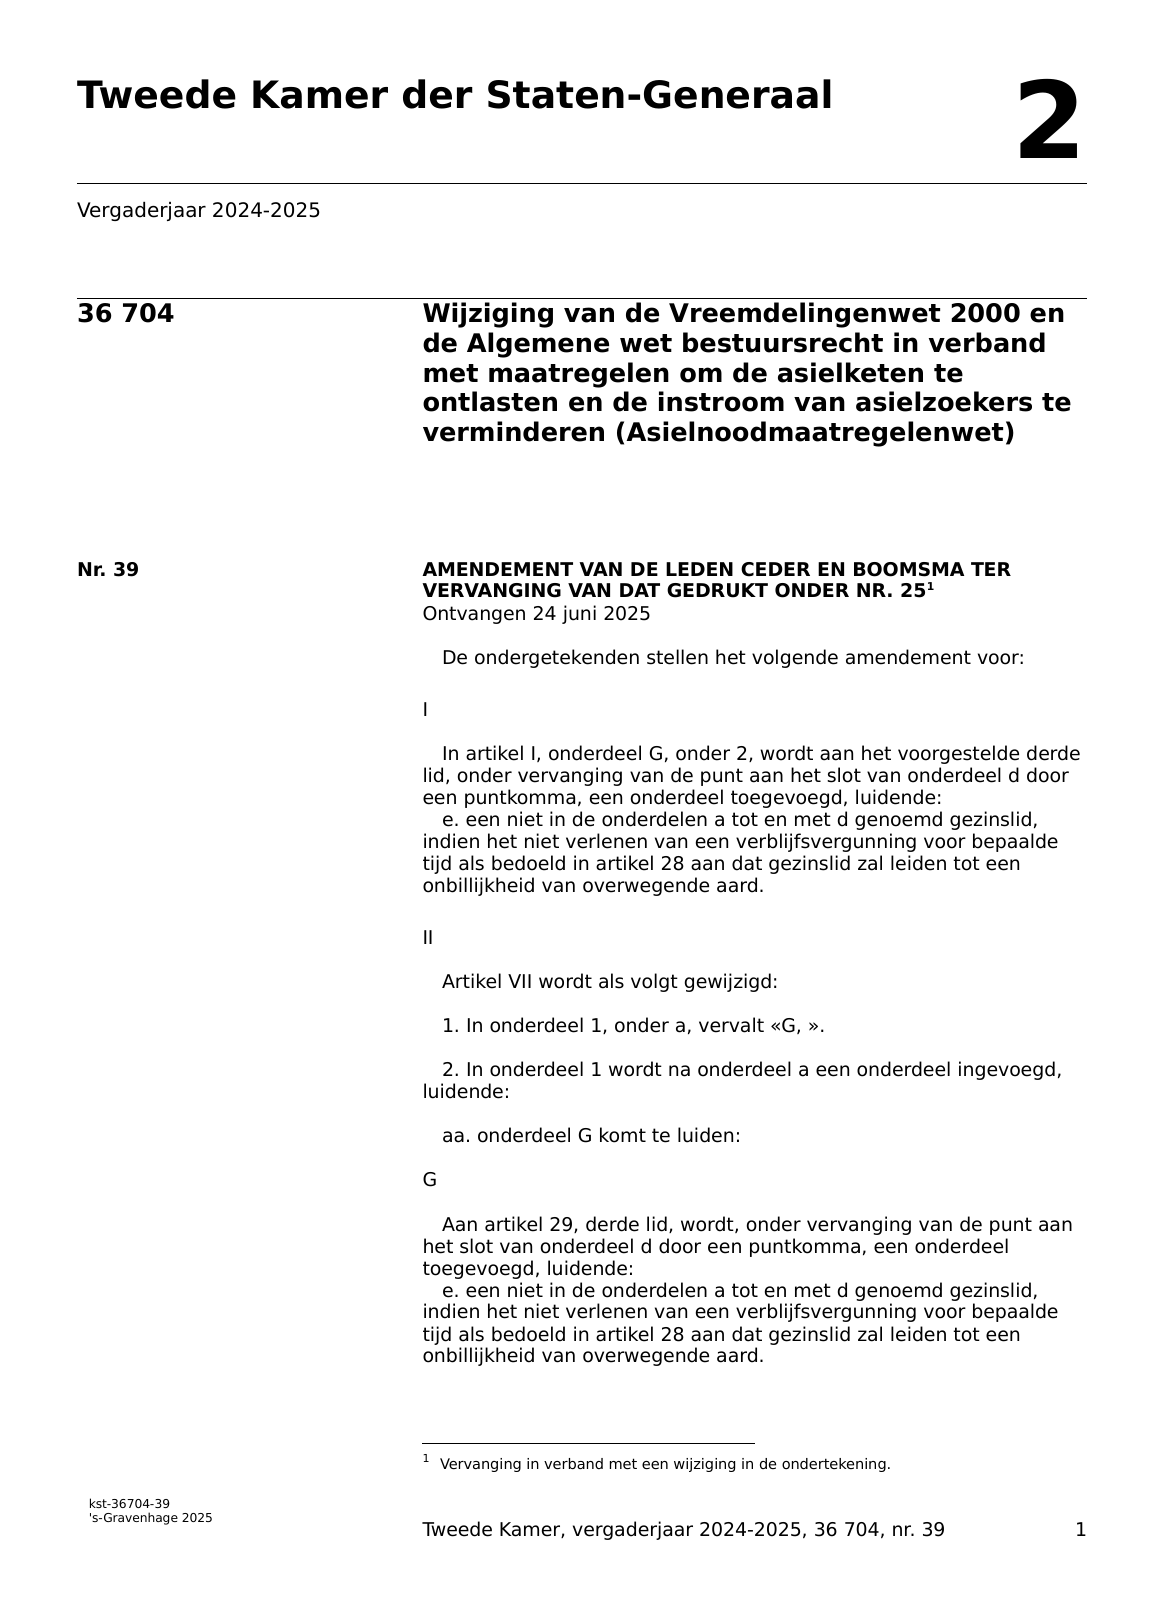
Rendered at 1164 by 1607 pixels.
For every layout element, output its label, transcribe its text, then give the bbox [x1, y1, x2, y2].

subtitle I [422, 698, 1087, 721]
text 's-Gravenhage 2025 [88, 1511, 323, 1525]
table_cell Vergaderjaar 2024-2025 [77, 184, 1087, 298]
table_header 2 [886, 59, 1087, 183]
text Ontvangen 24 juni 2025 [422, 602, 1087, 624]
text e. een niet in de onderdelen a tot en met d genoemd gezinslid, indien het niet verlenen van een verblijfsvergunning voor bepaalde tijd als bedoeld in artikel 28 aan dat gezinslid zal leiden tot een onbillijkheid van overwegende aard. [422, 1279, 1087, 1367]
text kst-36704-39 [88, 1497, 323, 1511]
table_header Tweede Kamer der Staten-Generaal [77, 59, 886, 183]
text e. een niet in de onderdelen a tot en met d genoemd gezinslid, indien het niet verlenen van een verblijfsvergunning voor bepaalde tijd als bedoeld in artikel 28 aan dat gezinslid zal leiden tot een onbillijkheid van overwegende aard. [422, 809, 1087, 897]
subtitle II [422, 927, 1087, 948]
subtitle Nr. 39 AMENDEMENT VAN DE LEDEN CEDER EN BOOMSMA TER VERVANGING VAN DAT GEDRUKT ONDER NR. 25 [77, 558, 1087, 602]
text De ondergetekenden stellen het volgende amendement voor: [422, 647, 1087, 668]
text G [422, 1169, 1087, 1191]
text Aan artikel 29, derde lid, wordt, onder vervanging van de punt aan het slot van onderdeel d door een puntkomma, een onderdeel toegevoegd, luidende: [422, 1213, 1087, 1279]
text 1. In onderdeel 1, onder a, vervalt «G, ». [422, 1015, 1087, 1037]
text In artikel I, onderdeel G, onder 2, wordt aan het voorgestelde derde lid, onder vervanging van de punt aan het slot van onderdeel d door een puntkomma, een onderdeel toegevoegd, luidende: [422, 743, 1087, 809]
text aa. onderdeel G komt te luiden: [422, 1125, 1087, 1147]
text Vervanging in verband met een wijziging in de ondertekening. [422, 1452, 1087, 1474]
text Artikel VII wordt als volgt gewijzigd: [422, 971, 1087, 993]
subtitle 36 704 Wijziging van de Vreemdelingenwet 2000 en de Algemene wet bestuursrecht in verband met maatregelen om de asielketen te ontlasten en de instroom van asielzoekers te verminderen (Asielnoodmaatregelenwet) [77, 299, 1087, 447]
text 2. In onderdeel 1 wordt na onderdeel a een onderdeel ingevoegd, luidende: [422, 1059, 1087, 1103]
